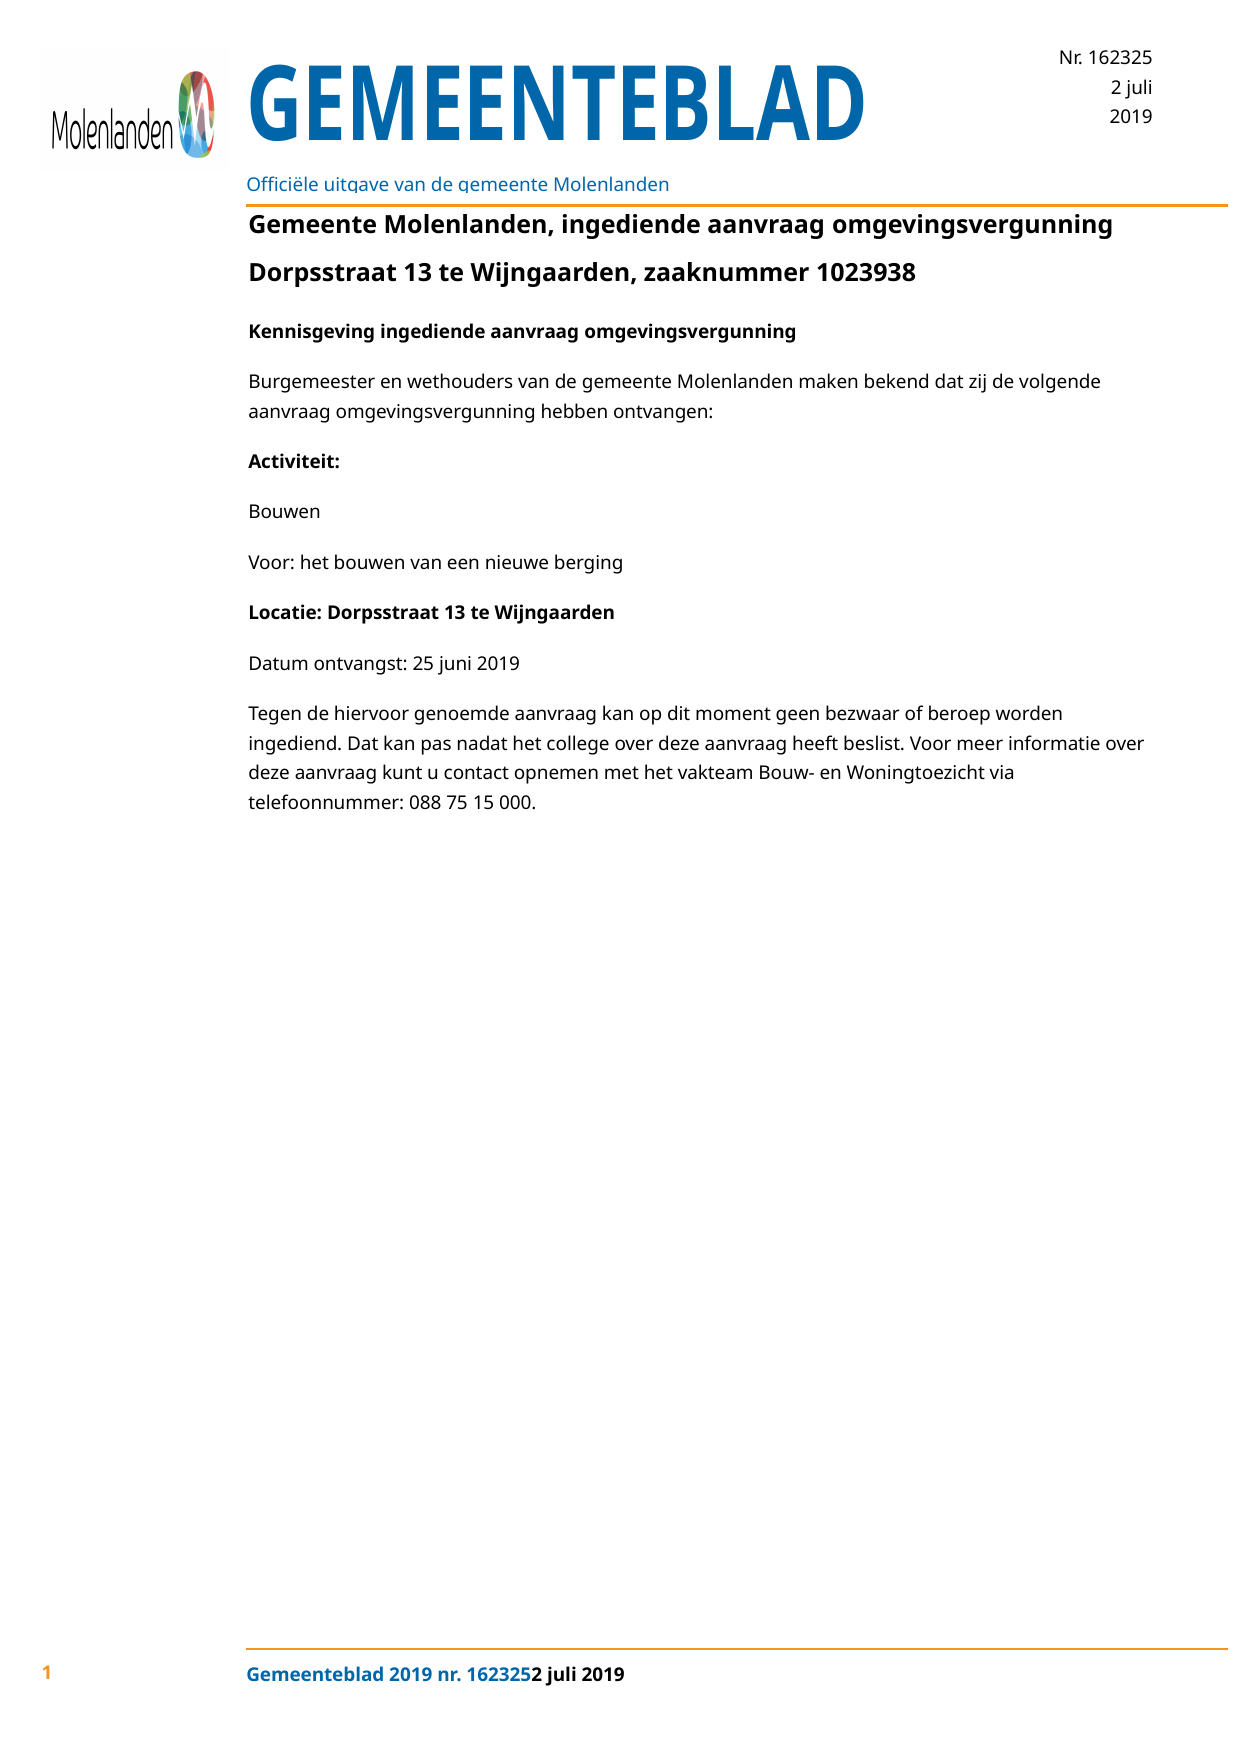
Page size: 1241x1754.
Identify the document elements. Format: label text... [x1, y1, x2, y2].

text Bouwen [248, 499, 1152, 524]
text Kennisgeving ingediende aanvraag omgevingsvergunning [248, 318, 1152, 344]
text Activiteit: [248, 448, 1152, 474]
text Gemeente Molenlanden, ingediende aanvraag omgevingsvergunning Dorpsstraat 13 te Wijngaarden, zaaknummer 1023938 [248, 207, 1152, 288]
text Locatie: Dorpsstraat 13 te Wijngaarden [248, 599, 1152, 625]
picture [41, 47, 231, 172]
text Tegen de hiervoor genoemde aanvraag kan op dit moment geen bezwaar of beroep worden ingediend. Dat kan pas nadat het college over deze aanvraag heeft beslist. Voor meer informatie over deze aanvraag kunt u contact opnemen met het vakteam Bouw- en Woningtoezicht via telefoonnummer: 088 75 15 000. [248, 700, 1152, 815]
text Voor: het bouwen van een nieuwe berging [248, 549, 1152, 575]
text Datum ontvangst: 25 juni 2019 [248, 650, 1152, 676]
text Burgemeester en wethouders van de gemeente Molenlanden maken bekend dat zij de volgende aanvraag omgevingsvergunning hebben ontvangen: [248, 368, 1152, 424]
